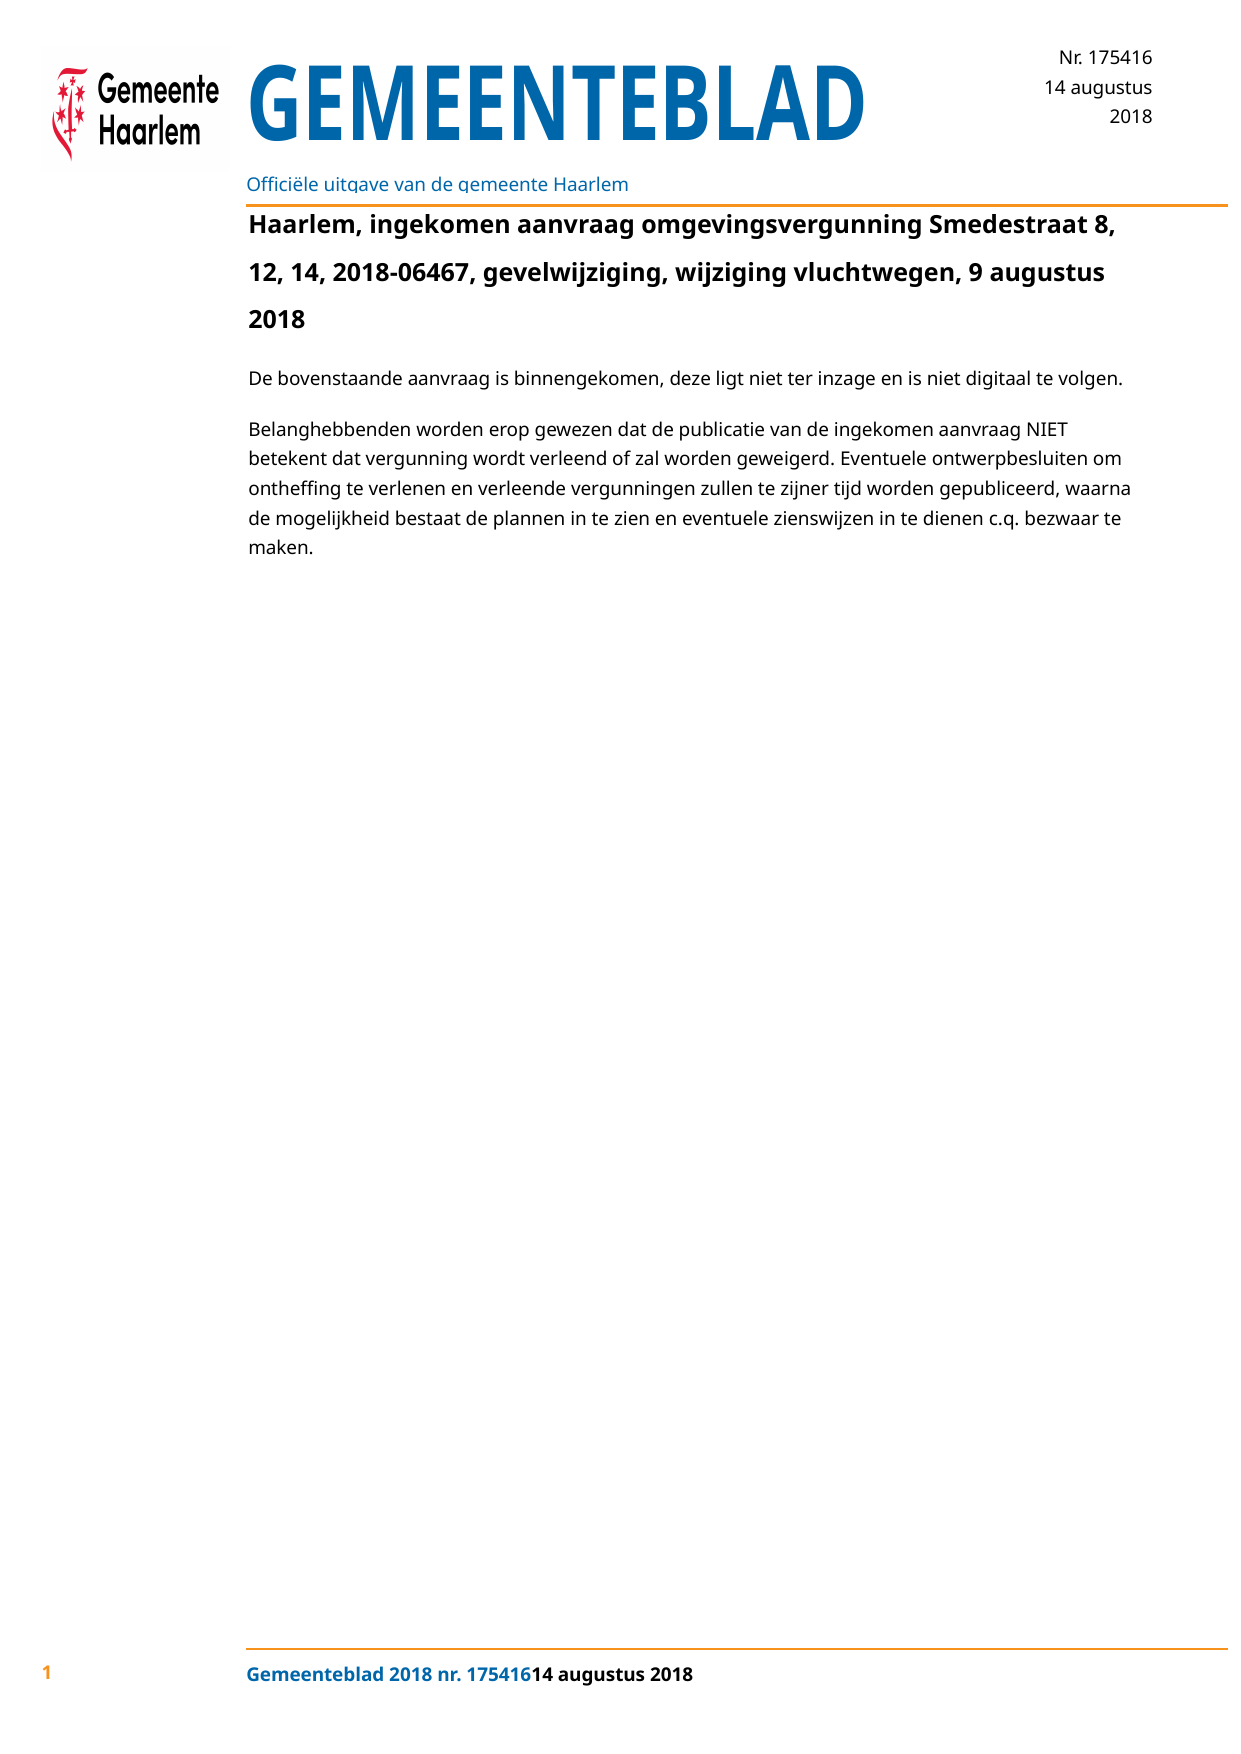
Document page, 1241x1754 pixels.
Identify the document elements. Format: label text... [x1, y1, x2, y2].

picture [41, 47, 231, 172]
text Belanghebbenden worden erop gewezen dat de publicatie van de ingekomen aanvraag NIET betekent dat vergunning wordt verleend of zal worden geweigerd. Eventuele ontwerpbesluiten om ontheffing te verlenen en verleende vergunningen zullen te zijner tijd worden gepubliceerd, waarna de mogelijkheid bestaat de plannen in te zien en eventuele zienswijzen in te dienen c.q. bezwaar te maken. [248, 416, 1152, 560]
text Haarlem, ingekomen aanvraag omgevingsvergunning Smedestraat 8, 12, 14, 2018-06467, gevelwijziging, wijziging vluchtwegen, 9 augustus 2018 [248, 207, 1152, 336]
text De bovenstaande aanvraag is binnengekomen, deze ligt niet ter inzage en is niet digitaal te volgen. [248, 366, 1152, 391]
